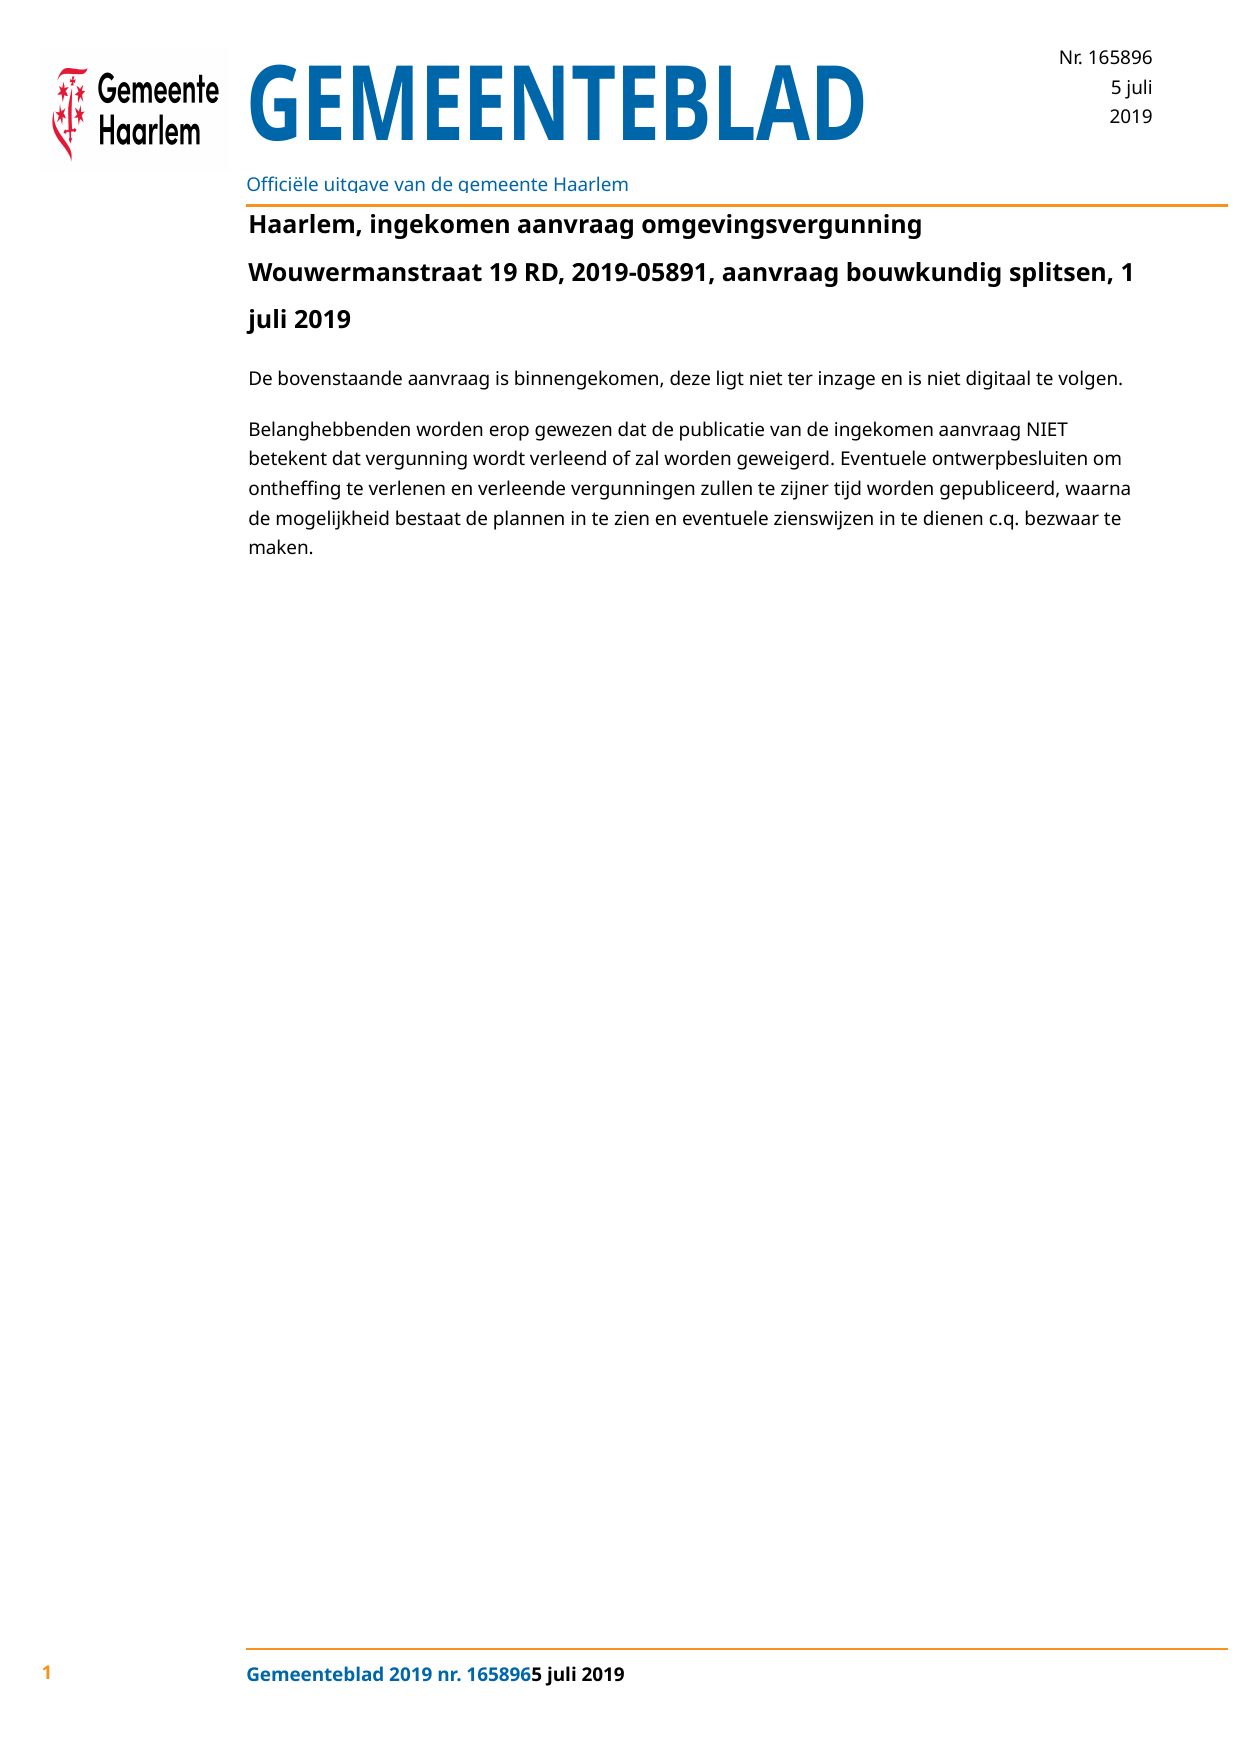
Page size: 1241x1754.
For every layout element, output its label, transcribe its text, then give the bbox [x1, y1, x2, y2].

text Haarlem, ingekomen aanvraag omgevingsvergunning Wouwermanstraat 19 RD, 2019-05891, aanvraag bouwkundig splitsen, 1 juli 2019 [248, 207, 1152, 336]
text De bovenstaande aanvraag is binnengekomen, deze ligt niet ter inzage en is niet digitaal te volgen. [248, 366, 1152, 391]
picture [41, 47, 231, 172]
text Belanghebbenden worden erop gewezen dat de publicatie van de ingekomen aanvraag NIET betekent dat vergunning wordt verleend of zal worden geweigerd. Eventuele ontwerpbesluiten om ontheffing te verlenen en verleende vergunningen zullen te zijner tijd worden gepubliceerd, waarna de mogelijkheid bestaat de plannen in te zien en eventuele zienswijzen in te dienen c.q. bezwaar te maken. [248, 416, 1152, 560]
